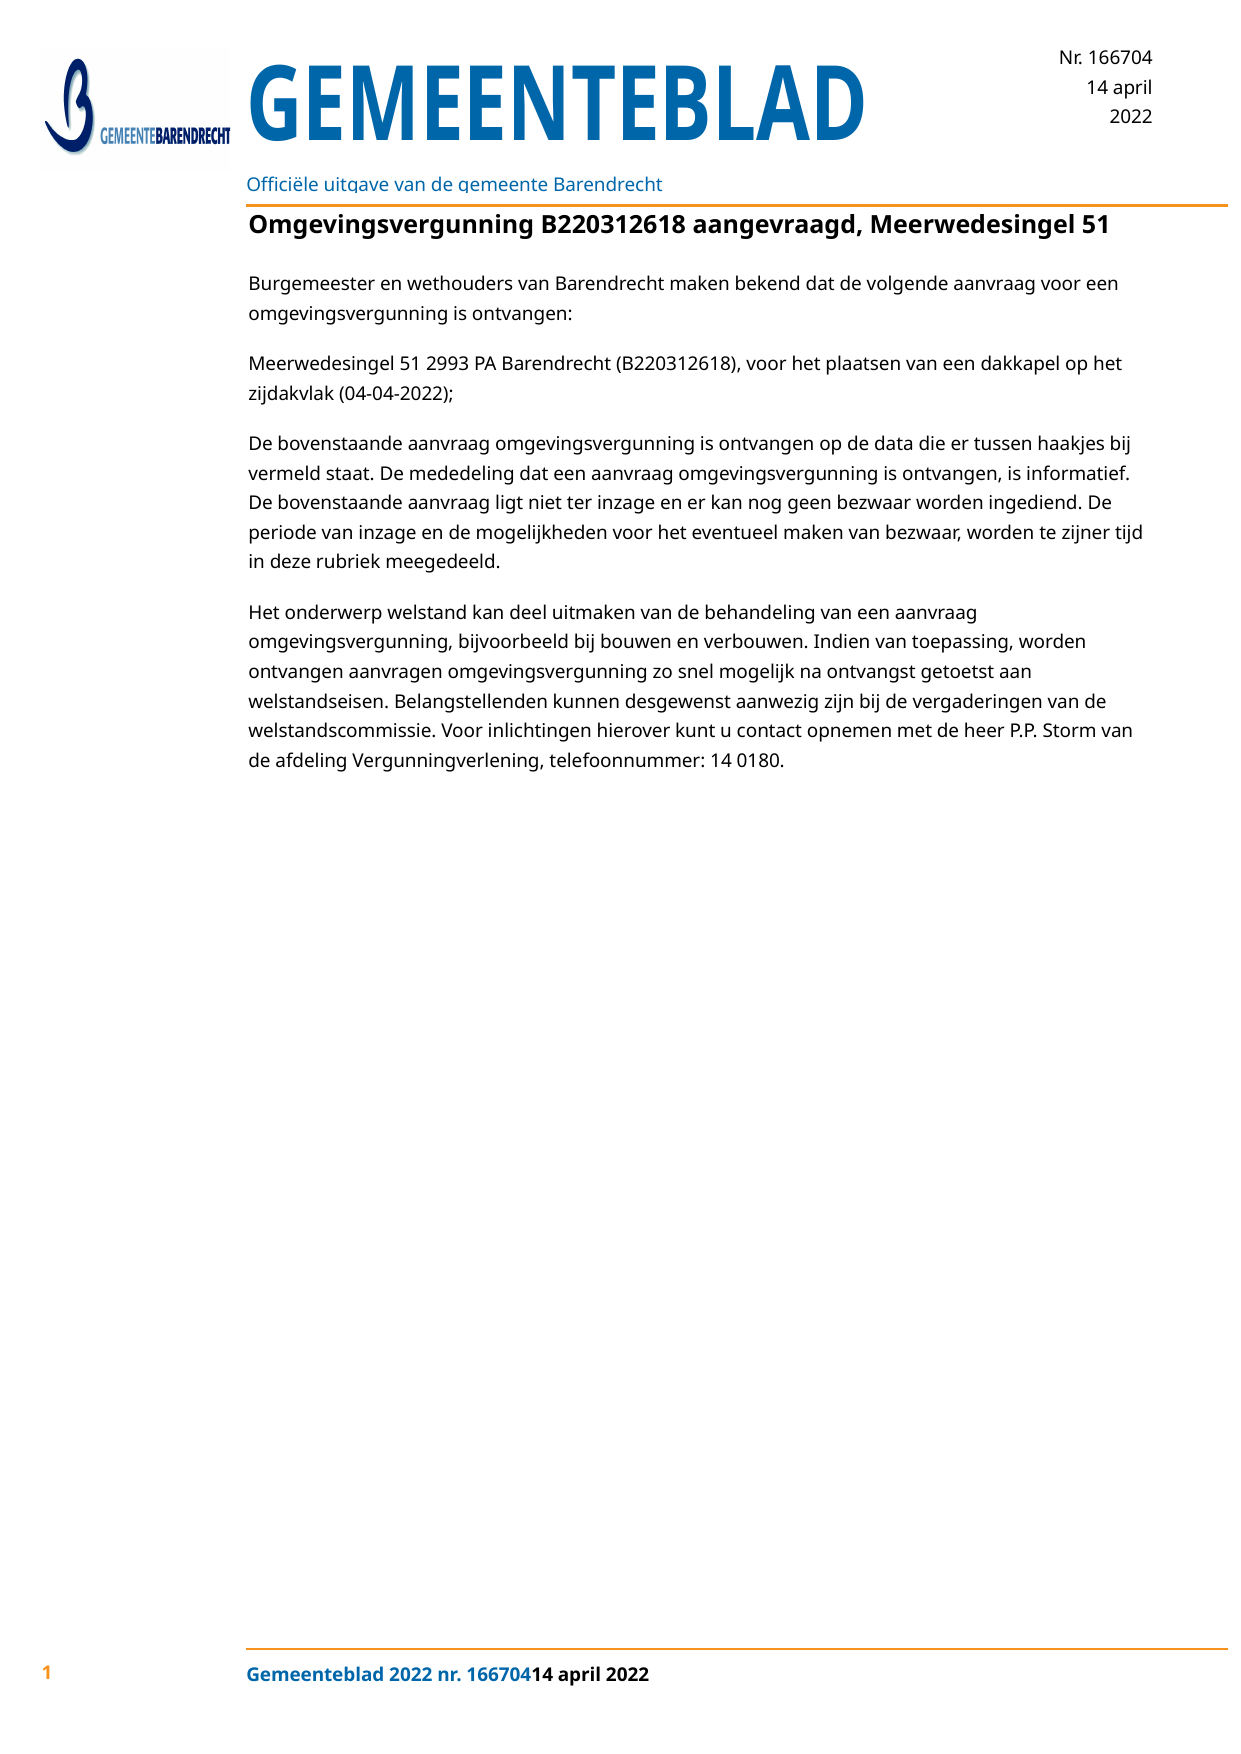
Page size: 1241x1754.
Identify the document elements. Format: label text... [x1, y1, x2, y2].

text De bovenstaande aanvraag omgevingsvergunning is ontvangen op de data die er tussen haakjes bij vermeld staat. De mededeling dat een aanvraag omgevingsvergunning is ontvangen, is informatief. De bovenstaande aanvraag ligt niet ter inzage en er kan nog geen bezwaar worden ingediend. De periode van inzage en de mogelijkheden voor het eventueel maken van bezwaar, worden te zijner tijd in deze rubriek meegedeeld. [248, 430, 1152, 574]
text Omgevingsvergunning B220312618 aangevraagd, Meerwedesingel 51 [248, 207, 1152, 241]
text Het onderwerp welstand kan deel uitmaken van de behandeling van een aanvraag omgevingsvergunning, bijvoorbeeld bij bouwen en verbouwen. Indien van toepassing, worden ontvangen aanvragen omgevingsvergunning zo snel mogelijk na ontvangst getoetst aan welstandseisen. Belangstellenden kunnen desgewenst aanwezig zijn bij de vergaderingen van de welstandscommissie. Voor inlichtingen hierover kunt u contact opnemen met de heer P.P. Storm van de afdeling Vergunningverlening, telefoonnummer: 14 0180. [248, 599, 1152, 773]
picture [41, 47, 231, 172]
text Burgemeester en wethouders van Barendrecht maken bekend dat de volgende aanvraag voor een omgevingsvergunning is ontvangen: [248, 270, 1152, 326]
text Meerwedesingel 51 2993 PA Barendrecht (B220312618), voor het plaatsen van een dakkapel op het zijdakvlak (04-04-2022); [248, 350, 1152, 406]
